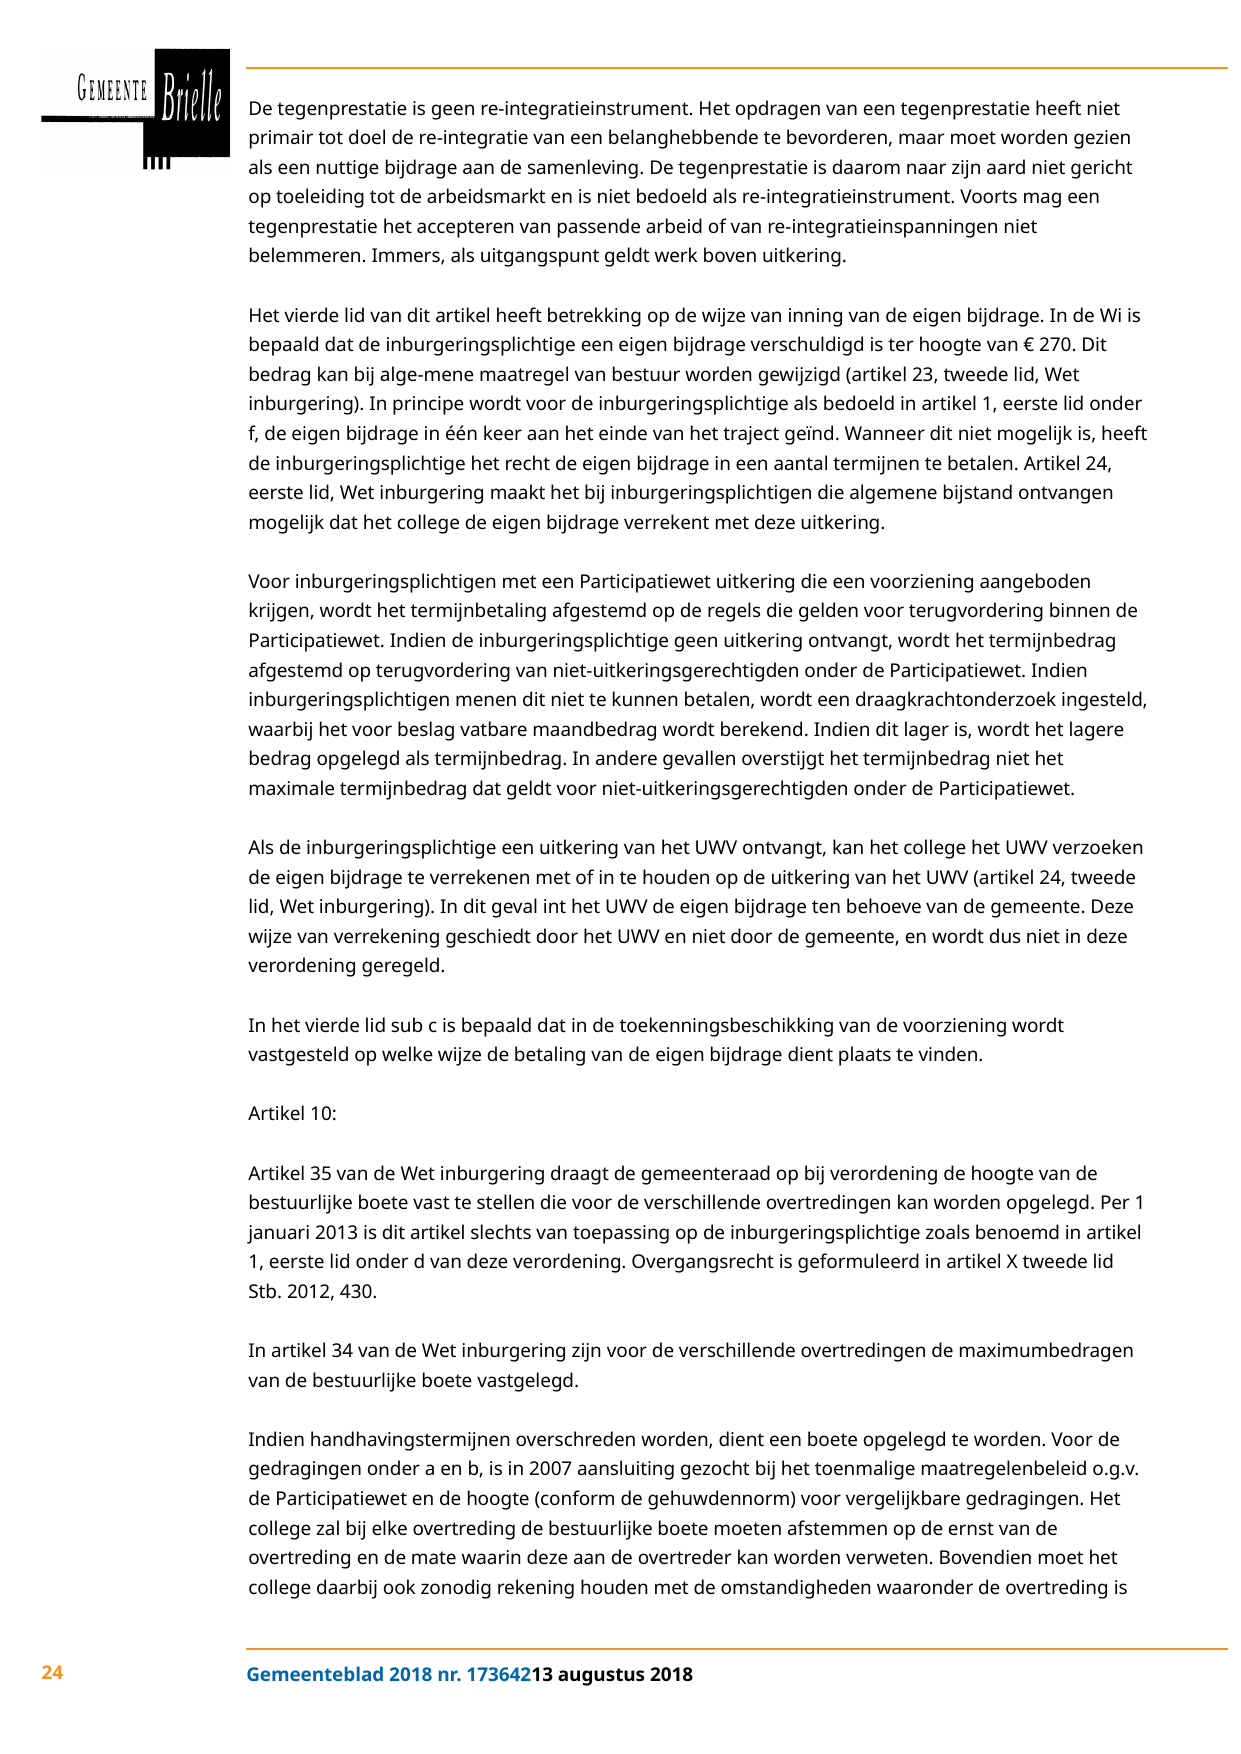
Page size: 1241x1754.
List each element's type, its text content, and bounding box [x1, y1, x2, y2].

picture [41, 47, 231, 172]
text In het vierde lid sub c is bepaald dat in de toekenningsbeschikking van de voorziening wordt vastgesteld op welke wijze de betaling van de eigen bijdrage dient plaats te vinden. [248, 1012, 1152, 1067]
text Artikel 10: [248, 1101, 1152, 1126]
text Voor inburgeringsplichtigen met een Participatiewet uitkering die een voorziening aangeboden krijgen, wordt het termijnbetaling afgestemd op de regels die gelden voor terugvordering binnen de Participatiewet. Indien de inburgeringsplichtige geen uitkering ontvangt, wordt het termijnbedrag afgestemd op terugvordering van niet-uitkeringsgerechtigden onder de Participatiewet. Indien inburgeringsplichtigen menen dit niet te kunnen betalen, wordt een draagkrachtonderzoek ingesteld, waarbij het voor beslag vatbare maandbedrag wordt berekend. Indien dit lager is, wordt het lagere bedrag opgelegd als termijnbedrag. In andere gevallen overstijgt het termijnbedrag niet het maximale termijnbedrag dat geldt voor niet-uitkeringsgerechtigden onder de Participatiewet. [248, 568, 1152, 801]
text De tegenprestatie is geen re-integratieinstrument. Het opdragen van een tegenprestatie heeft niet primair tot doel de re-integratie van een belanghebbende te bevorderen, maar moet worden gezien als een nuttige bijdrage aan de samenleving. De tegenprestatie is daarom naar zijn aard niet gericht op toeleiding tot de arbeidsmarkt en is niet bedoeld als re-integratieinstrument. Voorts mag een tegenprestatie het accepteren van passende arbeid of van re-integratieinspanningen niet belemmeren. Immers, als uitgangspunt geldt werk boven uitkering. [248, 95, 1152, 268]
text Indien handhavingstermijnen overschreden worden, dient een boete opgelegd te worden. Voor de gedragingen onder a en b, is in 2007 aansluiting gezocht bij het toenmalige maatregelenbeleid o.g.v. de Participatiewet en de hoogte (conform de gehuwdennorm) voor vergelijkbare gedragingen. Het college zal bij elke overtreding de bestuurlijke boete moeten afstemmen op de ernst van de overtreding en de mate waarin deze aan de overtreder kan worden verweten. Bovendien moet het college daarbij ook zonodig rekening houden met de omstandigheden waaronder de overtreding is [248, 1426, 1152, 1600]
text Het vierde lid van dit artikel heeft betrekking op de wijze van inning van de eigen bijdrage. In de Wi is bepaald dat de inburgeringsplichtige een eigen bijdrage verschuldigd is ter hoogte van € 270. Dit bedrag kan bij alge-mene maatregel van bestuur worden gewijzigd (artikel 23, tweede lid, Wet inburgering). In principe wordt voor de inburgeringsplichtige als bedoeld in artikel 1, eerste lid onder f, de eigen bijdrage in één keer aan het einde van het traject geïnd. Wanneer dit niet mogelijk is, heeft de inburgeringsplichtige het recht de eigen bijdrage in een aantal termijnen te betalen. Artikel 24, eerste lid, Wet inburgering maakt het bij inburgeringsplichtigen die algemene bijstand ontvangen mogelijk dat het college de eigen bijdrage verrekent met deze uitkering. [248, 302, 1152, 535]
text In artikel 34 van de Wet inburgering zijn voor de verschillende overtredingen de maximumbedragen van de bestuurlijke boete vastgelegd. [248, 1337, 1152, 1393]
text Artikel 35 van de Wet inburgering draagt de gemeenteraad op bij verordening de hoogte van de bestuurlijke boete vast te stellen die voor de verschillende overtredingen kan worden opgelegd. Per 1 januari 2013 is dit artikel slechts van toepassing op de inburgeringsplichtige zoals benoemd in artikel 1, eerste lid onder d van deze verordening. Overgangsrecht is geformuleerd in artikel X tweede lid Stb. 2012, 430. [248, 1160, 1152, 1304]
text Als de inburgeringsplichtige een uitkering van het UWV ontvangt, kan het college het UWV verzoeken de eigen bijdrage te verrekenen met of in te houden op de uitkering van het UWV (artikel 24, tweede lid, Wet inburgering). In dit geval int het UWV de eigen bijdrage ten behoeve van de gemeente. Deze wijze van verrekening geschiedt door het UWV en niet door de gemeente, en wordt dus niet in deze verordening geregeld. [248, 834, 1152, 978]
